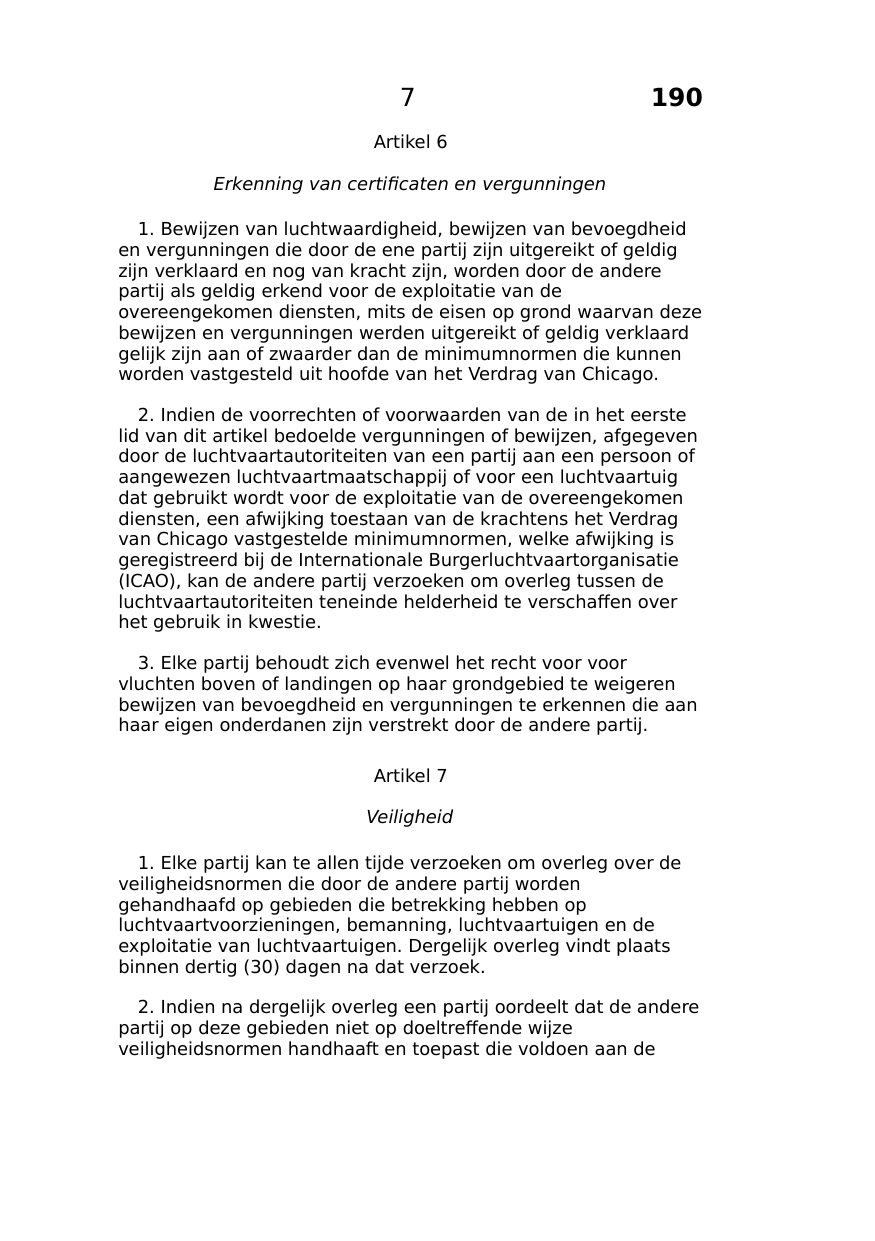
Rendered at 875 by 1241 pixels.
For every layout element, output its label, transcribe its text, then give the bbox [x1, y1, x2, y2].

text 3. Elke partij behoudt zich evenwel het recht voor voor vluchten boven of landingen op haar grondgebied te weigeren bewijzen van bevoegdheid en vergunningen te erkennen die aan haar eigen onderdanen zijn verstrekt door de andere partij. [118, 653, 703, 736]
subtitle Artikel 6 Erkenning van certificaten en vergunningen [118, 132, 703, 194]
text 1. Elke partij kan te allen tijde verzoeken om overleg over de veiligheidsnormen die door de andere partij worden gehandhaafd op gebieden die betrekking hebben op luchtvaartvoorzieningen, bemanning, luchtvaartuigen en de exploitatie van luchtvaartuigen. Dergelijk overleg vindt plaats binnen dertig (30) dagen na dat verzoek. [118, 853, 703, 977]
text 2. Indien de voorrechten of voorwaarden van de in het eerste lid van dit artikel bedoelde vergunningen of bewijzen, afgegeven door de luchtvaartautoriteiten van een partij aan een persoon of aangewezen luchtvaartmaatschappij of voor een luchtvaartuig dat gebruikt wordt voor de exploitatie van de overeengekomen diensten, een afwijking toestaan van de krachtens het Verdrag van Chicago vastgestelde minimumnormen, welke afwijking is geregistreerd bij de Internationale Burgerluchtvaartorganisatie (ICAO), kan de andere partij verzoeken om overleg tussen de luchtvaartautoriteiten teneinde helderheid te verschaffen over het gebruik in kwestie. [118, 405, 703, 633]
subtitle Artikel 7 Veiligheid [118, 766, 703, 828]
text 1. Bewijzen van luchtwaardigheid, bewijzen van bevoegdheid en vergunningen die door de ene partij zijn uitgereikt of geldig zijn verklaard en nog van kracht zijn, worden door de andere partij als geldig erkend voor de exploitatie van de overeengekomen diensten, mits de eisen op grond waarvan deze bewijzen en vergunningen werden uitgereikt of geldig verklaard gelijk zijn aan of zwaarder dan de minimumnormen die kunnen worden vastgesteld uit hoofde van het Verdrag van Chicago. [118, 219, 703, 385]
text 2. Indien na dergelijk overleg een partij oordeelt dat de andere partij op deze gebieden niet op doeltreffende wijze veiligheidsnormen handhaaft en toepast die voldoen aan de [118, 997, 703, 1059]
